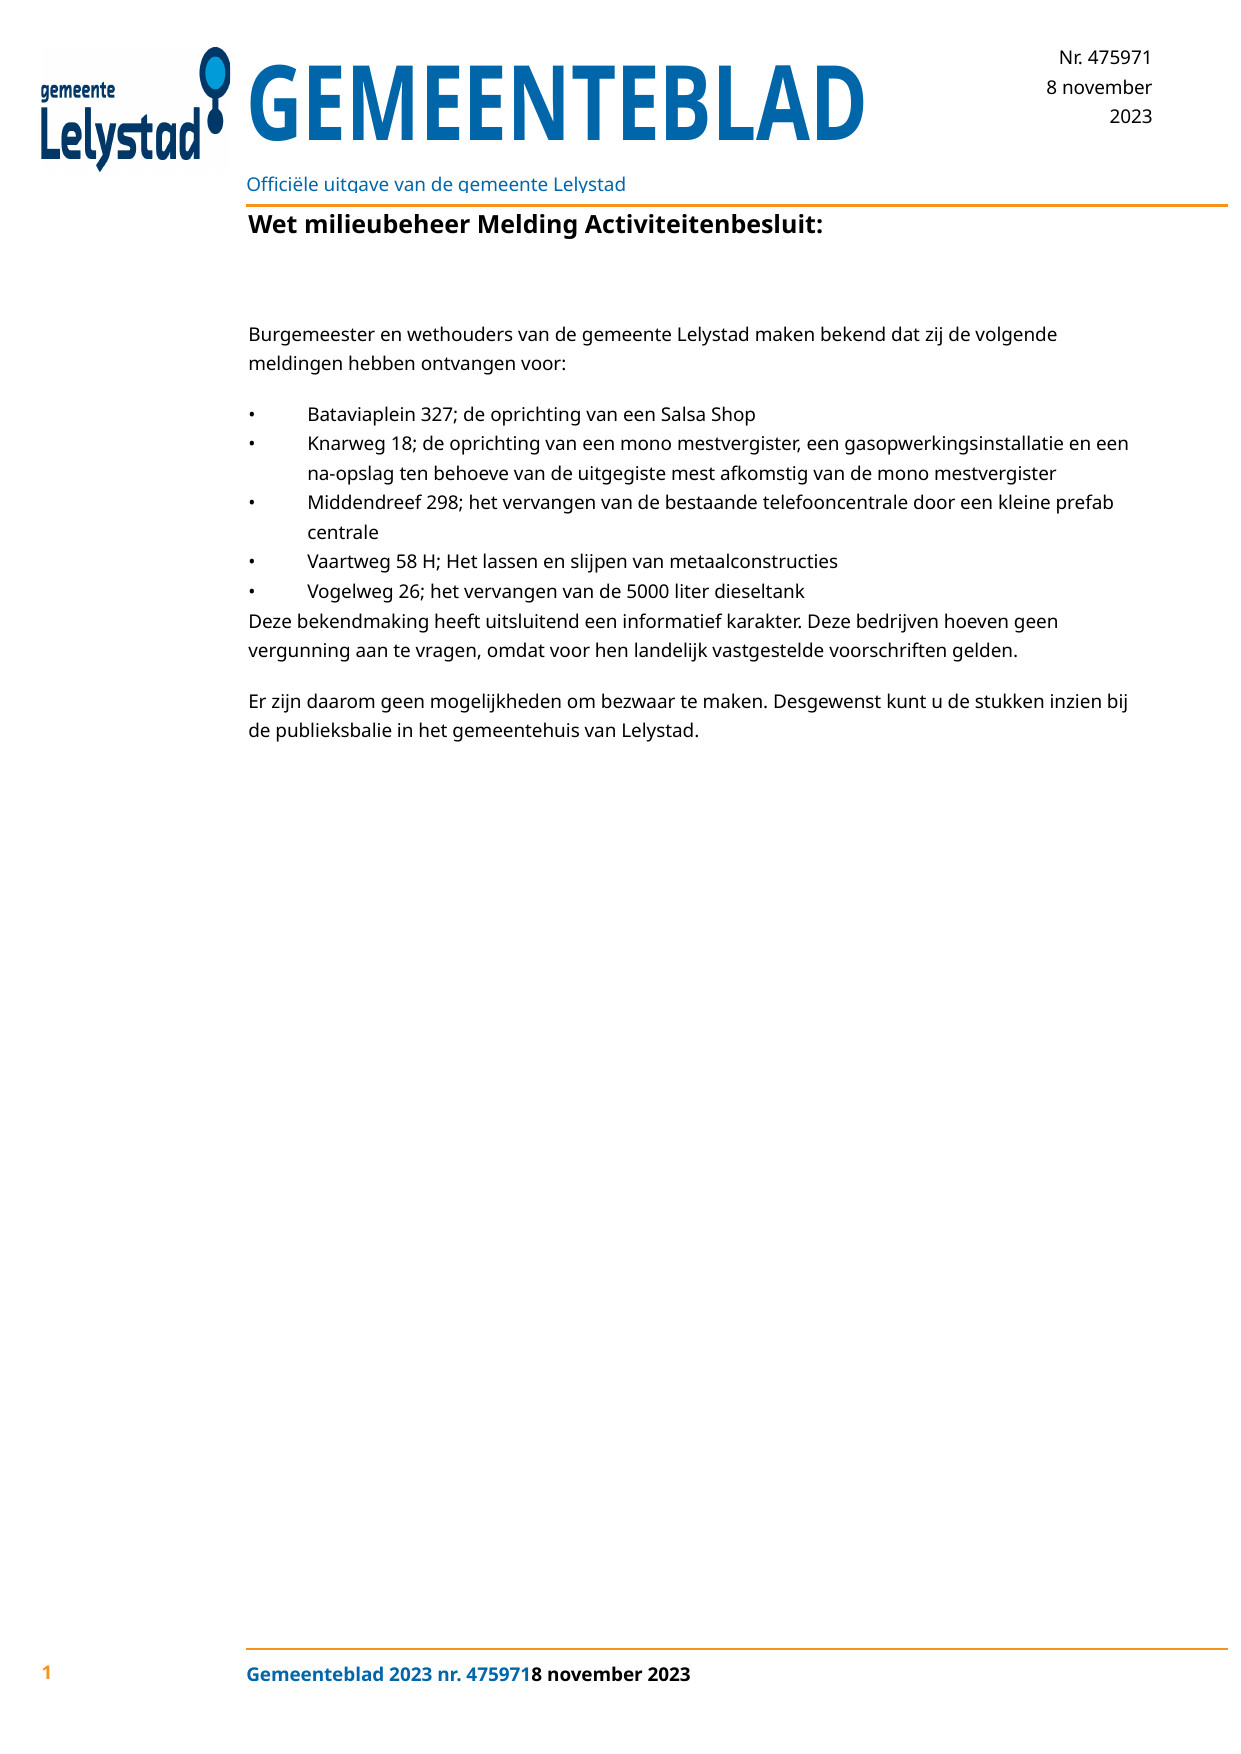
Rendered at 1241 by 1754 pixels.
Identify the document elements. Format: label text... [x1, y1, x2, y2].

text Er zijn daarom geen mogelijkheden om bezwaar te maken. Desgewenst kunt u de stukken inzien bij de publieksbalie in het gemeentehuis van Lelystad. [248, 688, 1152, 743]
text Burgemeester en wethouders van de gemeente Lelystad maken bekend dat zij de volgende meldingen hebben ontvangen voor: [248, 321, 1152, 376]
list Vaartweg 58 H; Het lassen en slijpen van metaalconstructies [248, 549, 1152, 574]
text Wet milieubeheer Melding Activiteitenbesluit: [248, 207, 1152, 241]
text Deze bekendmaking heeft uitsluitend een informatief karakter. Deze bedrijven hoeven geen vergunning aan te vragen, omdat voor hen landelijk vastgestelde voorschriften gelden. [248, 608, 1152, 663]
picture [41, 47, 231, 172]
list Vogelweg 26; het vervangen van de 5000 liter dieseltank [248, 578, 1152, 604]
list Knarweg 18; de oprichting van een mono mestvergister, een gasopwerkingsinstallatie en een na-opslag ten behoeve van de uitgegiste mest afkomstig van de mono mestvergister [248, 430, 1152, 486]
list Bataviaplein 327; de oprichting van een Salsa Shop [248, 401, 1152, 426]
list Middendreef 298; het vervangen van de bestaande telefooncentrale door een kleine prefab centrale [248, 489, 1152, 545]
